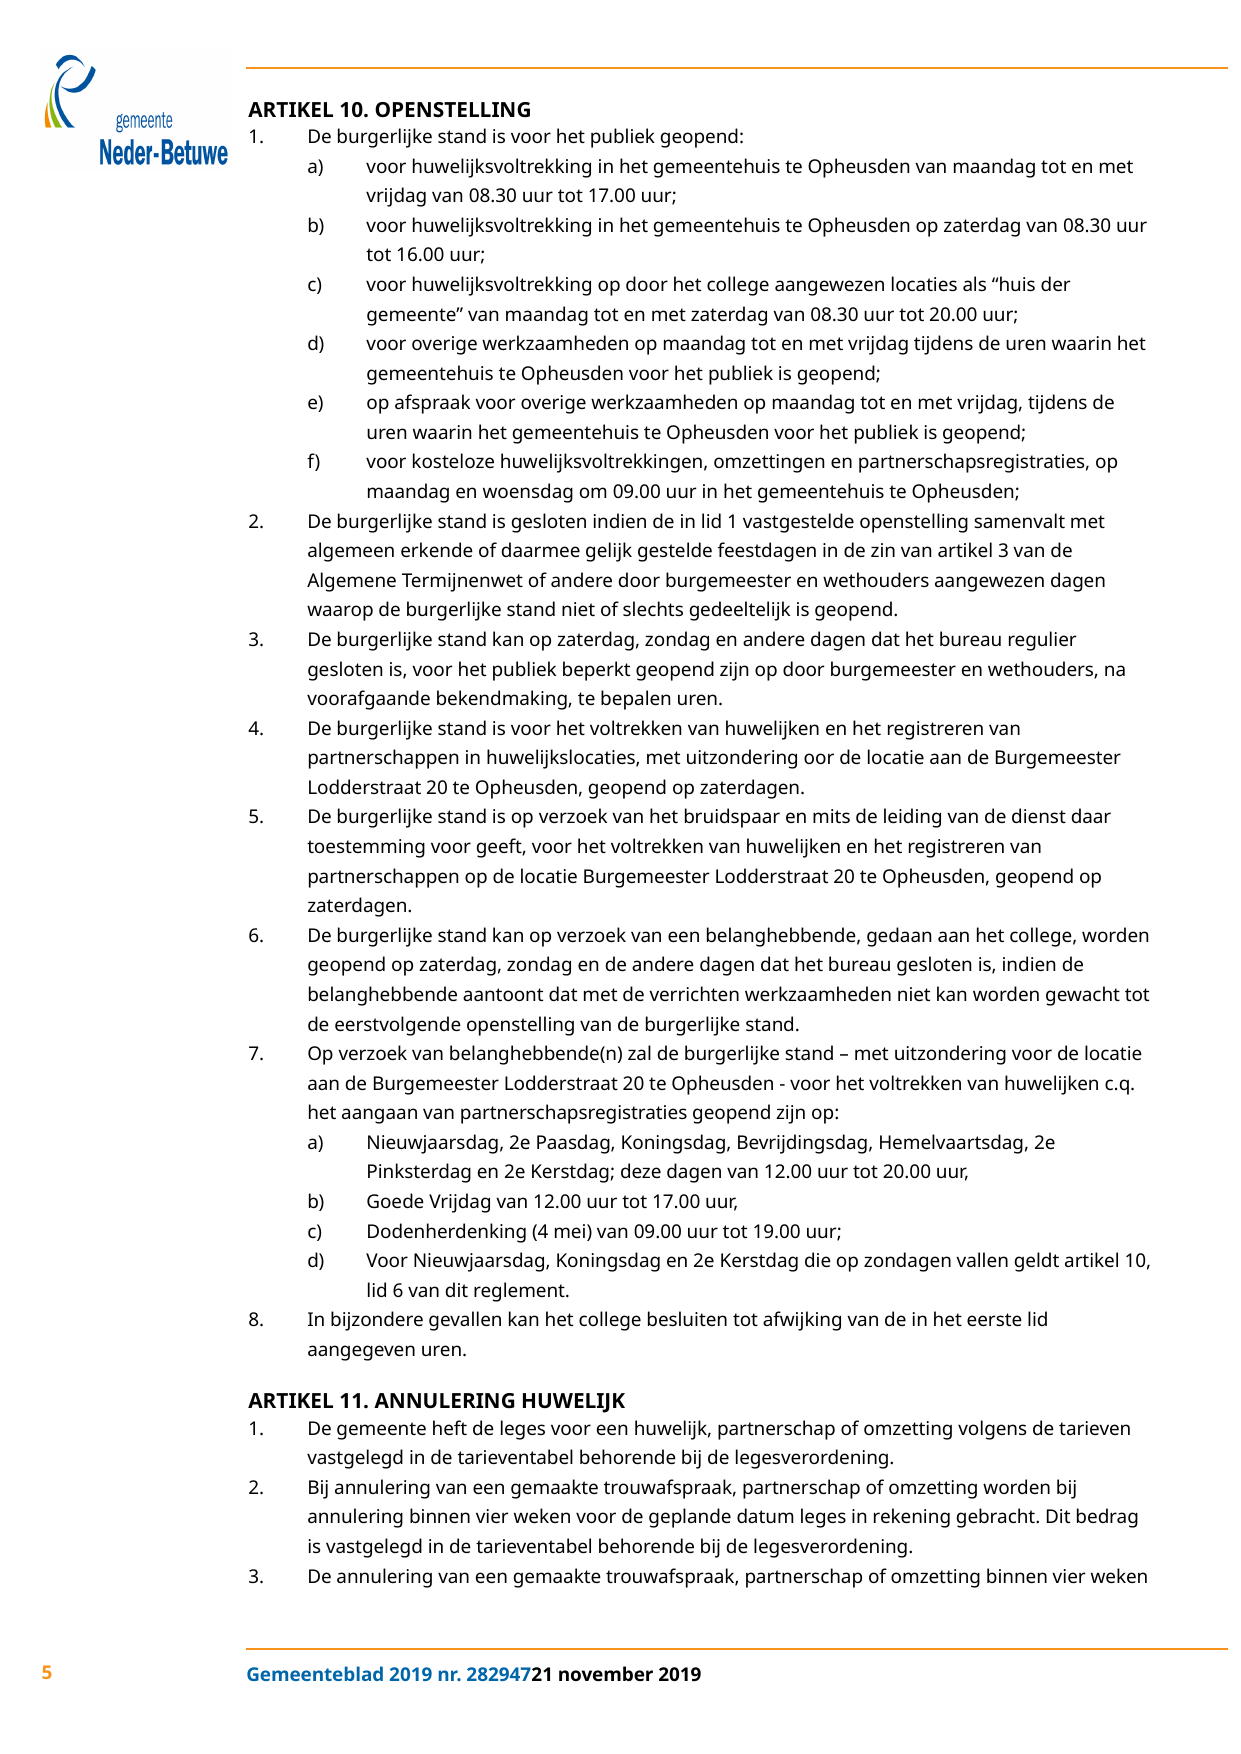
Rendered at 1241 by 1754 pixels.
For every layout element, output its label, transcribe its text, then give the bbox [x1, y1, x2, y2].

list De burgerlijke stand is voor het voltrekken van huwelijken en het registreren van partnerschappen in huwelijkslocaties, met uitzondering oor de locatie aan de Burgemeester Lodderstraat 20 te Opheusden, geopend op zaterdagen. [248, 715, 1152, 800]
text ARTIKEL 11. ANNULERING HUWELIJK [248, 1387, 1152, 1415]
list De burgerlijke stand is voor het publiek geopend: [248, 123, 1152, 149]
list De burgerlijke stand kan op zaterdag, zondag en andere dagen dat het bureau regulier gesloten is, voor het publiek beperkt geopend zijn op door burgemeester en wethouders, na voorafgaande bekendmaking, te bepalen uren. [248, 626, 1152, 711]
list voor huwelijksvoltrekking op door het college aangewezen locaties als “huis der gemeente” van maandag tot en met zaterdag van 08.30 uur tot 20.00 uur; [307, 271, 1152, 326]
list voor overige werkzaamheden op maandag tot en met vrijdag tijdens de uren waarin het gemeentehuis te Opheusden voor het publiek is geopend; [307, 330, 1152, 386]
list voor kosteloze huwelijksvoltrekkingen, omzettingen en partnerschapsregistraties, op maandag en woensdag om 09.00 uur in het gemeentehuis te Opheusden; [307, 449, 1152, 504]
list De burgerlijke stand is op verzoek van het bruidspaar en mits de leiding van de dienst daar toestemming voor geeft, voor het voltrekken van huwelijken en het registreren van partnerschappen op de locatie Burgemeester Lodderstraat 20 te Opheusden, geopend op zaterdagen. [248, 804, 1152, 918]
list De burgerlijke stand is gesloten indien de in lid 1 vastgestelde openstelling samenvalt met algemeen erkende of daarmee gelijk gestelde feestdagen in de zin van artikel 3 van de Algemene Termijnenwet of andere door burgemeester en wethouders aangewezen dagen waarop de burgerlijke stand niet of slechts gedeeltelijk is geopend. [248, 508, 1152, 622]
list Nieuwjaarsdag, 2e Paasdag, Koningsdag, Bevrijdingsdag, Hemelvaartsdag, 2e Pinksterdag en 2e Kerstdag; deze dagen van 12.00 uur tot 20.00 uur, [307, 1129, 1152, 1184]
list De burgerlijke stand kan op verzoek van een belanghebbende, gedaan aan het college, worden geopend op zaterdag, zondag en de andere dagen dat het bureau gesloten is, indien de belanghebbende aantoont dat met de verrichten werkzaamheden niet kan worden gewacht tot de eerstvolgende openstelling van de burgerlijke stand. [248, 922, 1152, 1036]
list Bij annulering van een gemaakte trouwafspraak, partnerschap of omzetting worden bij annulering binnen vier weken voor de geplande datum leges in rekening gebracht. Dit bedrag is vastgelegd in de tarieventabel behorende bij de legesverordening. [248, 1474, 1152, 1559]
list Dodenherdenking (4 mei) van 09.00 uur tot 19.00 uur; [307, 1218, 1152, 1243]
list Voor Nieuwjaarsdag, Koningsdag en 2e Kerstdag die op zondagen vallen geldt artikel 10, lid 6 van dit reglement. [307, 1247, 1152, 1303]
text ARTIKEL 10. OPENSTELLING [248, 95, 1152, 123]
list Goede Vrijdag van 12.00 uur tot 17.00 uur, [307, 1188, 1152, 1214]
list voor huwelijksvoltrekking in het gemeentehuis te Opheusden op zaterdag van 08.30 uur tot 16.00 uur; [307, 212, 1152, 267]
list op afspraak voor overige werkzaamheden op maandag tot en met vrijdag, tijdens de uren waarin het gemeentehuis te Opheusden voor het publiek is geopend; [307, 389, 1152, 445]
list voor huwelijksvoltrekking in het gemeentehuis te Opheusden van maandag tot en met vrijdag van 08.30 uur tot 17.00 uur; [307, 153, 1152, 208]
list De annulering van een gemaakte trouwafspraak, partnerschap of omzetting binnen vier weken [248, 1563, 1152, 1589]
list De gemeente heft de leges voor een huwelijk, partnerschap of omzetting volgens de tarieven vastgelegd in de tarieventabel behorende bij de legesverordening. [248, 1415, 1152, 1470]
picture [41, 47, 231, 172]
list Op verzoek van belanghebbende(n) zal de burgerlijke stand – met uitzondering voor de locatie aan de Burgemeester Lodderstraat 20 te Opheusden - voor het voltrekken van huwelijken c.q. het aangaan van partnerschapsregistraties geopend zijn op: [248, 1040, 1152, 1125]
list In bijzondere gevallen kan het college besluiten tot afwijking van de in het eerste lid aangegeven uren. [248, 1307, 1152, 1362]
